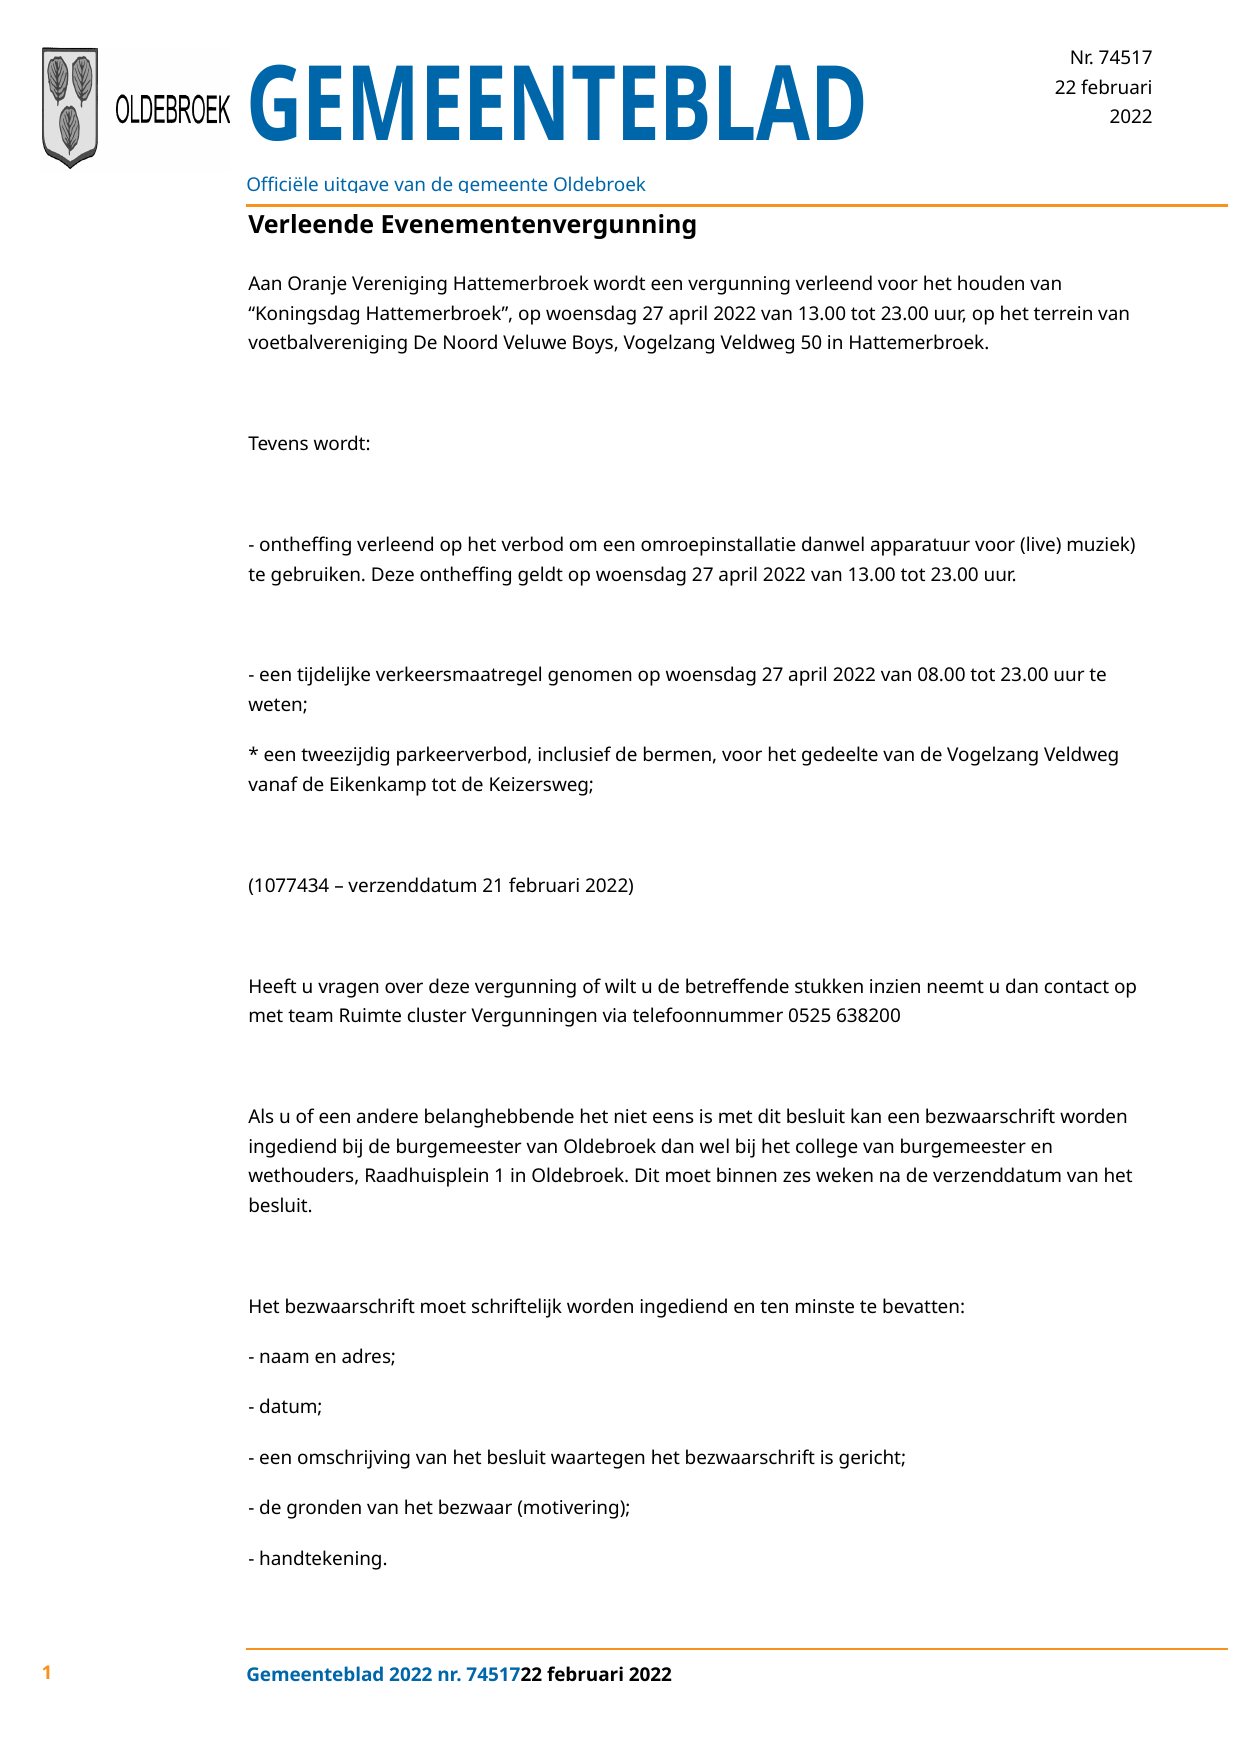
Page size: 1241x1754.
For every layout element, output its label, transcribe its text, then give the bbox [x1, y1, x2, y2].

text Tevens wordt: [248, 430, 1152, 456]
text - een tijdelijke verkeersmaatregel genomen op woensdag 27 april 2022 van 08.00 tot 23.00 uur te weten; [248, 662, 1152, 717]
text - handtekening. [248, 1545, 1152, 1571]
picture [41, 47, 231, 172]
text - ontheffing verleend op het verbod om een omroepinstallatie danwel apparatuur voor (live) muziek) te gebruiken. Deze ontheffing geldt op woensdag 27 april 2022 van 13.00 tot 23.00 uur. [248, 531, 1152, 586]
text Verleende Evenementenvergunning [248, 207, 1152, 241]
text - een omschrijving van het besluit waartegen het bezwaarschrift is gericht; [248, 1444, 1152, 1470]
text - naam en adres; [248, 1343, 1152, 1369]
text Heeft u vragen over deze vergunning of wilt u de betreffende stukken inzien neemt u dan contact op met team Ruimte cluster Vergunningen via telefoonnummer 0525 638200 [248, 973, 1152, 1028]
text * een tweezijdig parkeer­verbod, inclusief de bermen, voor het gedeelte van de Vogelzang Veldweg vanaf de Eikenkamp tot de Keizersweg; [248, 742, 1152, 797]
text Het bezwaarschrift moet schriftelijk worden ingediend en ten minste te bevatten: [248, 1293, 1152, 1318]
text (1077434 – verzenddatum 21 februari 2022) [248, 872, 1152, 898]
text - de gronden van het bezwaar (motivering); [248, 1494, 1152, 1520]
text - datum; [248, 1394, 1152, 1419]
text Als u of een andere belanghebbende het niet eens is met dit besluit kan een bezwaarschrift worden ingediend bij de burgemeester van Oldebroek dan wel bij het college van burgemeester en wethouders, Raadhuisplein 1 in Oldebroek. Dit moet binnen zes weken na de verzenddatum van het besluit. [248, 1103, 1152, 1218]
text Aan Oranje Vereniging Hattemerbroek wordt een vergunning verleend voor het houden van “Koningsdag Hattemerbroek”, op woensdag 27 april 2022 van 13.00 tot 23.00 uur, op het terrein van voetbalvereniging De Noord Veluwe Boys, Vogelzang Veldweg 50 in Hattemerbroek. [248, 270, 1152, 355]
